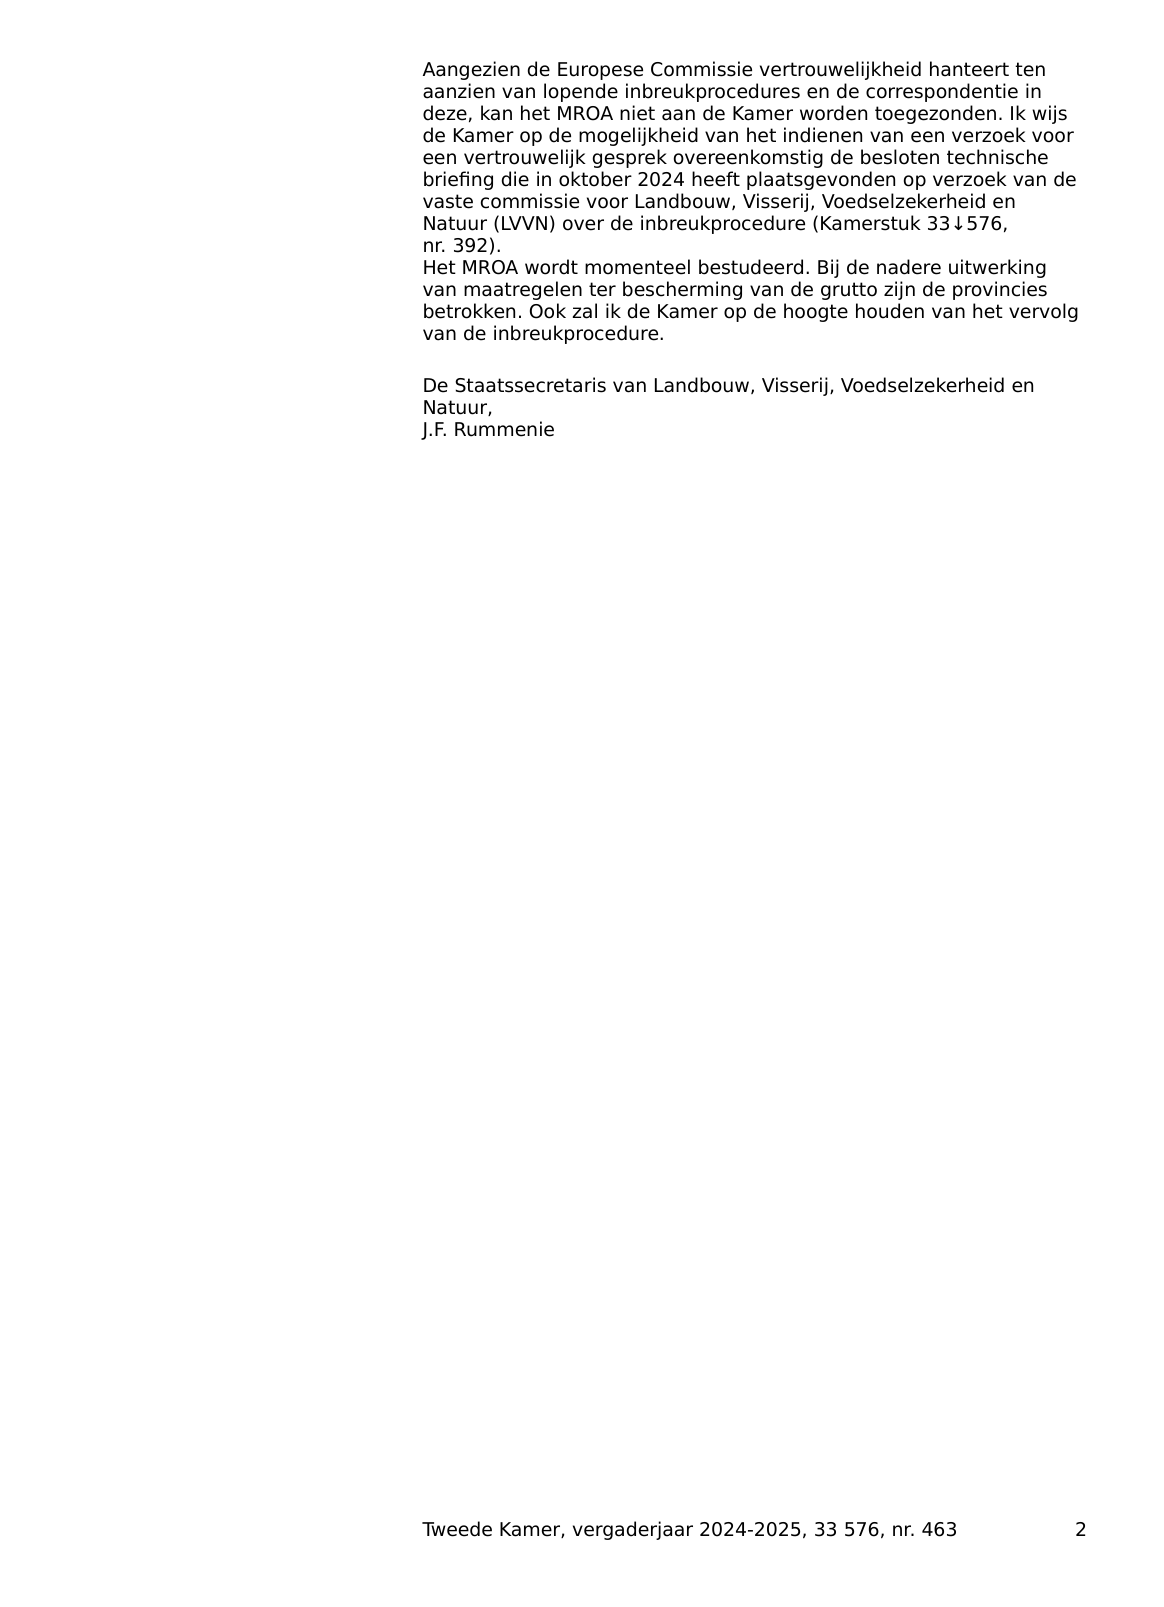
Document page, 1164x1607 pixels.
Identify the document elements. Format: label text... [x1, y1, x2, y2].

text Aangezien de Europese Commissie vertrouwelijkheid hanteert ten aanzien van lopende inbreukprocedures en de correspondentie in deze, kan het MROA niet aan de Kamer worden toegezonden. Ik wijs de Kamer op de mogelijkheid van het indienen van een verzoek voor een vertrouwelijk gesprek overeenkomstig de besloten technische briefing die in oktober 2024 heeft plaatsgevonden op verzoek van de vaste commissie voor Landbouw, Visserij, Voedselzekerheid en Natuur (LVVN) over de inbreukprocedure (Kamerstuk 33↓576, nr. 392). [422, 59, 1087, 257]
text Het MROA wordt momenteel bestudeerd. Bij de nadere uitwerking van maatregelen ter bescherming van de grutto zijn de provincies betrokken. Ook zal ik de Kamer op de hoogte houden van het vervolg van de inbreukprocedure. [422, 257, 1087, 345]
text De Staatssecretaris van Landbouw, Visserij, Voedselzekerheid en Natuur, J.F. Rummenie [422, 375, 1087, 441]
